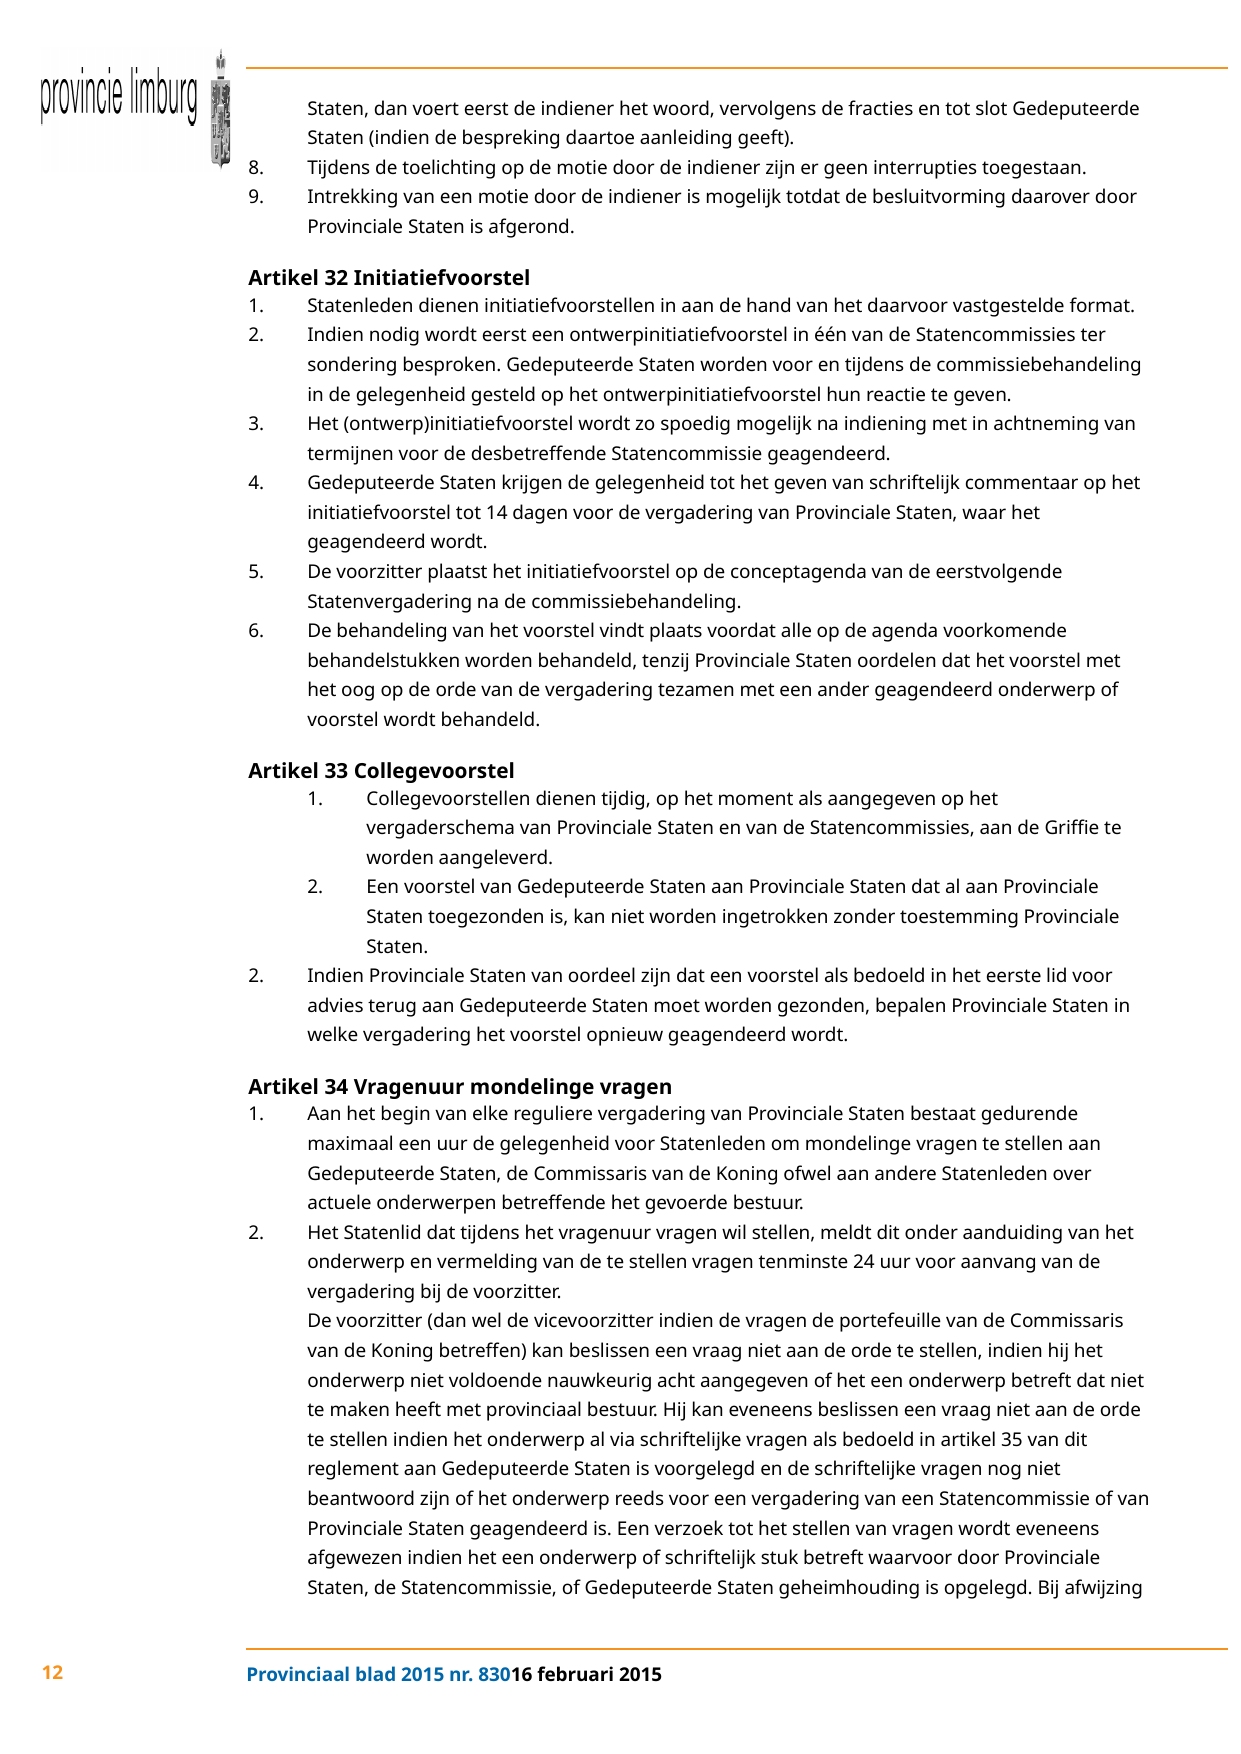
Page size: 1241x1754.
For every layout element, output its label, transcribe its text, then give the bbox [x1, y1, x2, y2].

list Gedeputeerde Staten krijgen de gelegenheid tot het geven van schriftelijk commentaar op het initiatiefvoorstel tot 14 dagen voor de vergadering van Provinciale Staten, waar het geagendeerd wordt. [248, 469, 1152, 554]
list De behandeling van het voorstel vindt plaats voordat alle op de agenda voorkomende behandelstukken worden behandeld, tenzij Provinciale Staten oordelen dat het voorstel met het oog op de orde van de vergadering tezamen met een ander geagendeerd onderwerp of voorstel wordt behandeld. [248, 617, 1152, 732]
list Indien nodig wordt eerst een ontwerpinitiatiefvoorstel in één van de Statencommissies ter sondering besproken. Gedeputeerde Staten worden voor en tijdens de commissiebehandeling in de gelegenheid gesteld op het ontwerpinitiatiefvoorstel hun reactie te geven. [248, 322, 1152, 406]
list Indien Provinciale Staten van oordeel zijn dat een voorstel als bedoeld in het eerste lid voor advies terug aan Gedeputeerde Staten moet worden gezonden, bepalen Provinciale Staten in welke vergadering het voorstel opnieuw geagendeerd wordt. [248, 962, 1152, 1047]
picture [41, 47, 231, 172]
list De voorzitter plaatst het initiatiefvoorstel op de conceptagenda van de eerstvolgende Statenvergadering na de commissiebehandeling. [248, 558, 1152, 613]
list Aan het begin van elke reguliere vergadering van Provinciale Staten bestaat gedurende maximaal een uur de gelegenheid voor Statenleden om mondelinge vragen te stellen aan Gedeputeerde Staten, de Commissaris van de Koning ofwel aan andere Statenleden over actuele onderwerpen betreffende het gevoerde bestuur. [248, 1101, 1152, 1215]
text Artikel 32 Initiatiefvoorstel [248, 263, 1152, 292]
list Tijdens de toelichting op de motie door de indiener zijn er geen interrupties toegestaan. [248, 154, 1152, 180]
list Intrekking van een motie door de indiener is mogelijk totdat de besluitvorming daarover door Provinciale Staten is afgerond. [248, 183, 1152, 239]
text Artikel 33 Collegevoorstel [248, 757, 1152, 785]
list Collegevoorstellen dienen tijdig, op het moment als aangegeven op het vergaderschema van Provinciale Staten en van de Statencommissies, aan de Griffie te worden aangeleverd. [307, 785, 1152, 870]
list De voorzitter (dan wel de vicevoorzitter indien de vragen de portefeuille van de Commissaris van de Koning betreffen) kan beslissen een vraag niet aan de orde te stellen, indien hij het onderwerp niet voldoende nauwkeurig acht aangegeven of het een onderwerp betreft dat niet te maken heeft met provinciaal bestuur. Hij kan eveneens beslissen een vraag niet aan de orde te stellen indien het onderwerp al via schriftelijke vragen als bedoeld in artikel 35 van dit reglement aan Gedeputeerde Staten is voorgelegd en de schriftelijke vragen nog niet beantwoord zijn of het onderwerp reeds voor een vergadering van een Statencommissie of van Provinciale Staten geagendeerd is. Een verzoek tot het stellen van vragen wordt eveneens afgewezen indien het een onderwerp of schriftelijk stuk betreft waarvoor door Provinciale Staten, de Statencommissie, of Gedeputeerde Staten geheimhouding is opgelegd. Bij afwijzing [248, 1308, 1152, 1599]
list Staten, dan voert eerst de indiener het woord, vervolgens de fracties en tot slot Gedeputeerde Staten (indien de bespreking daartoe aanleiding geeft). [248, 95, 1152, 150]
list Het Statenlid dat tijdens het vragenuur vragen wil stellen, meldt dit onder aanduiding van het onderwerp en vermelding van de te stellen vragen tenminste 24 uur voor aanvang van de vergadering bij de voorzitter. [248, 1219, 1152, 1304]
list Een voorstel van Gedeputeerde Staten aan Provinciale Staten dat al aan Provinciale Staten toegezonden is, kan niet worden ingetrokken zonder toestemming Provinciale Staten. [307, 874, 1152, 959]
list Statenleden dienen initiatiefvoorstellen in aan de hand van het daarvoor vastgestelde format. [248, 292, 1152, 318]
text Artikel 34 Vragenuur mondelinge vragen [248, 1072, 1152, 1101]
list Het (ontwerp)initiatiefvoorstel wordt zo spoedig mogelijk na indiening met in achtneming van termijnen voor de desbetreffende Statencommissie geagendeerd. [248, 410, 1152, 466]
